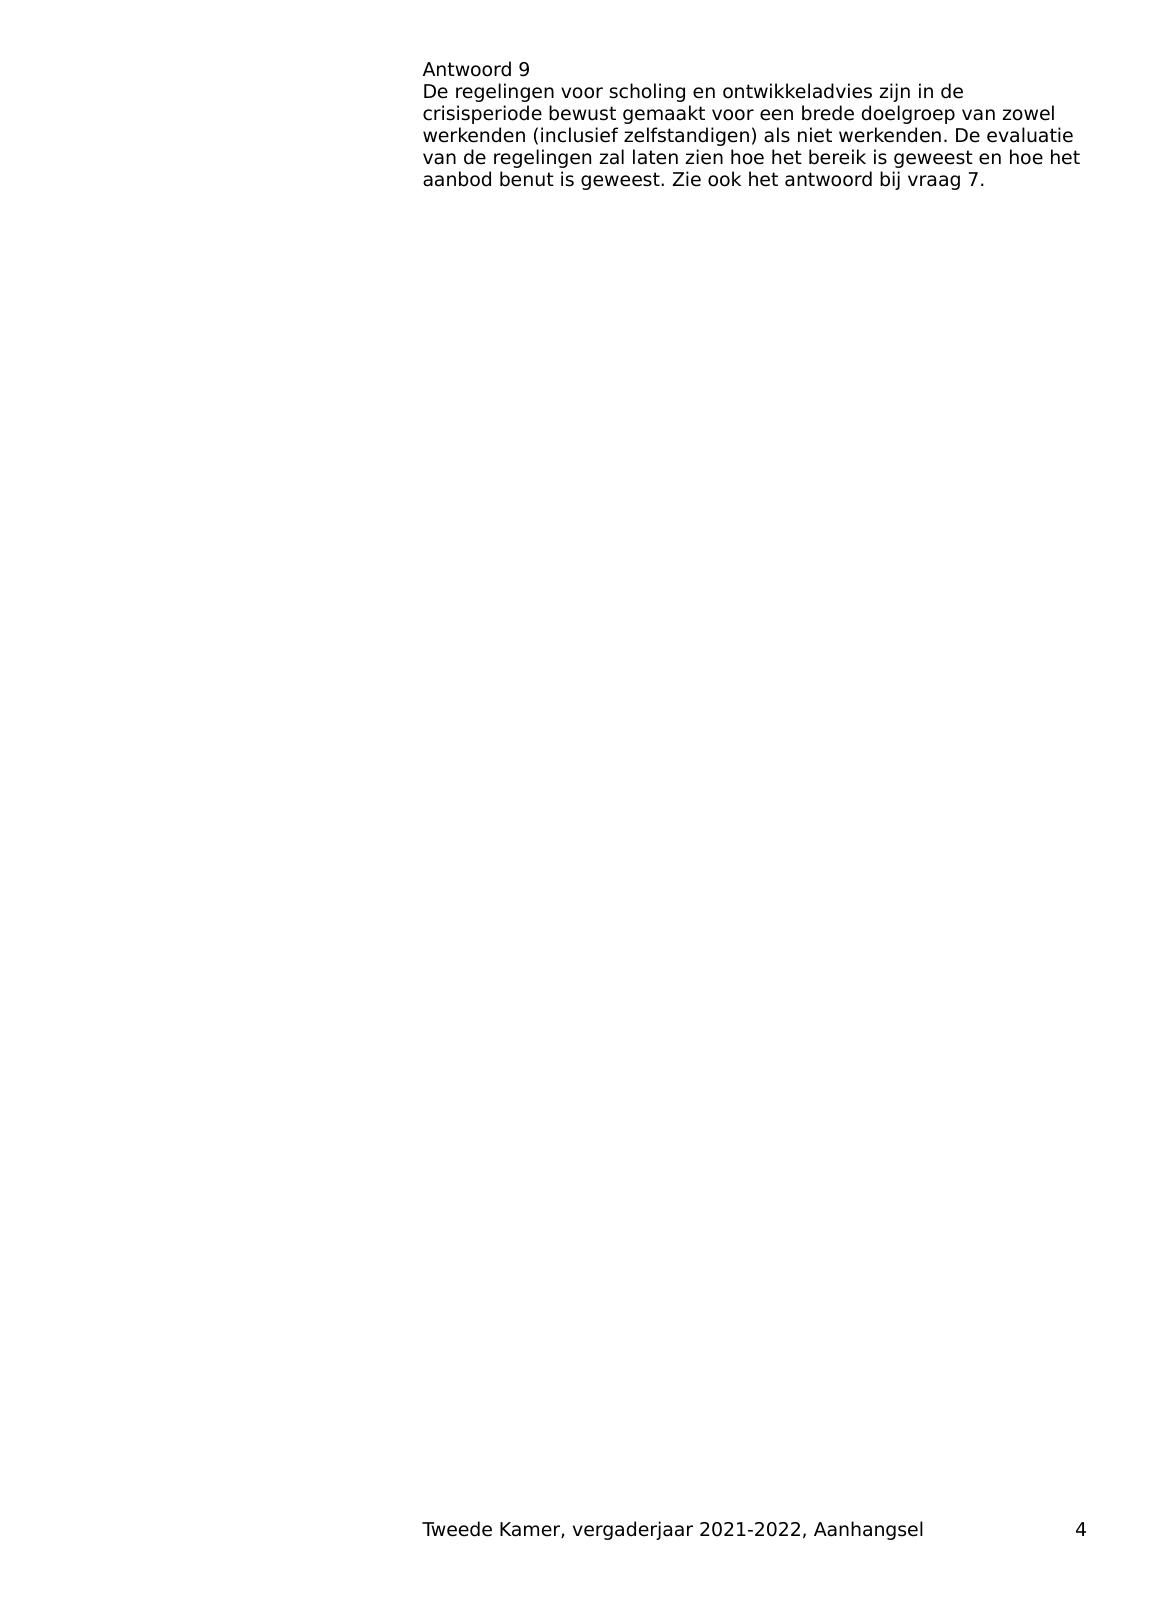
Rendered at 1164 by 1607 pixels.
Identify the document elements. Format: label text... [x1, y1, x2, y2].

text Antwoord 9 [422, 59, 1087, 81]
text De regelingen voor scholing en ontwikkeladvies zijn in de crisisperiode bewust gemaakt voor een brede doelgroep van zowel werkenden (inclusief zelfstandigen) als niet werkenden. De evaluatie van de regelingen zal laten zien hoe het bereik is geweest en hoe het aanbod benut is geweest. Zie ook het antwoord bij vraag 7. [422, 81, 1087, 191]
